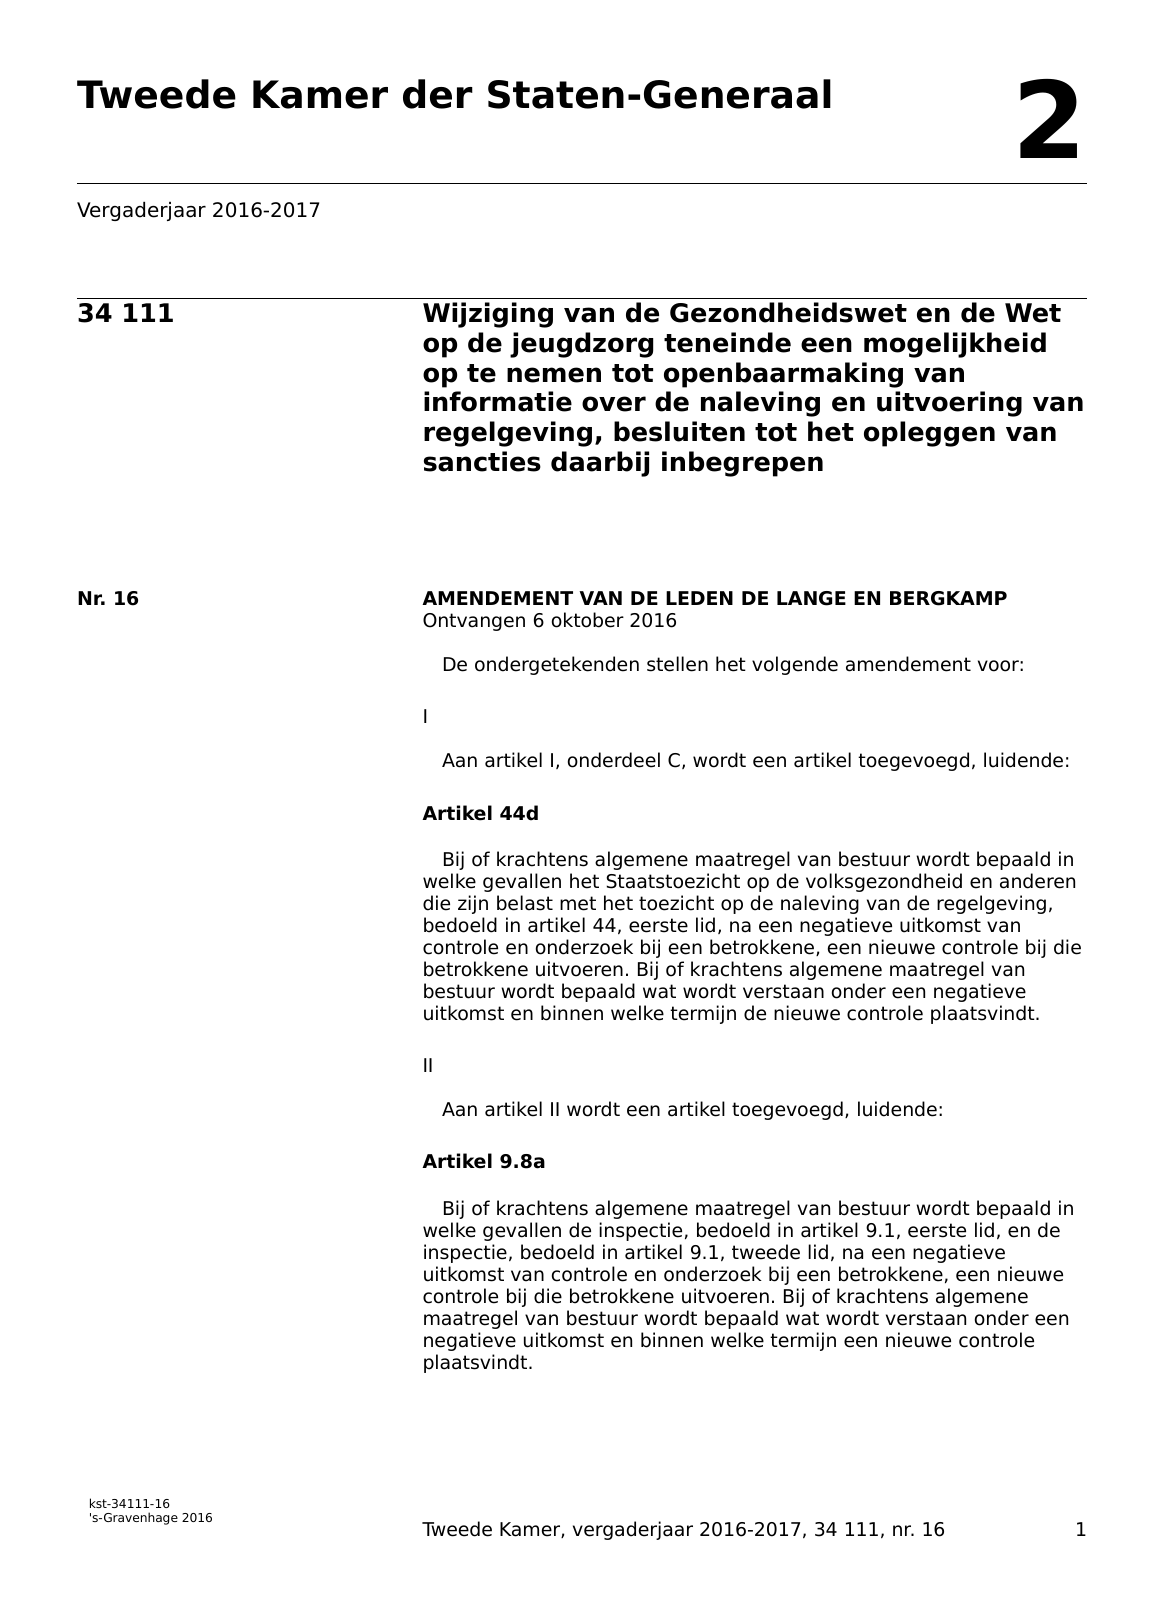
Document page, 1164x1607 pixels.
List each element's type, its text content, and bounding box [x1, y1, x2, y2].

text Bij of krachtens algemene maatregel van bestuur wordt bepaald in welke gevallen de inspectie, bedoeld in artikel 9.1, eerste lid, en de inspectie, bedoeld in artikel 9.1, tweede lid, na een negatieve uitkomst van controle en onderzoek bij een betrokkene, een nieuwe controle bij die betrokkene uitvoeren. Bij of krachtens algemene maatregel van bestuur wordt bepaald wat wordt verstaan onder een negatieve uitkomst en binnen welke termijn een nieuwe controle plaatsvindt. [422, 1198, 1087, 1374]
text 's-Gravenhage 2016 [88, 1511, 323, 1525]
text Aan artikel II wordt een artikel toegevoegd, luidende: [422, 1099, 1087, 1121]
table_header Tweede Kamer der Staten-Generaal [77, 59, 886, 183]
text De ondergetekenden stellen het volgende amendement voor: [422, 654, 1087, 676]
table_cell Vergaderjaar 2016-2017 [77, 184, 1087, 298]
text Ontvangen 6 oktober 2016 [422, 610, 1087, 632]
subtitle I [422, 706, 1087, 728]
text kst-34111-16 [88, 1497, 323, 1511]
text Aan artikel I, onderdeel C, wordt een artikel toegevoegd, luidende: [422, 750, 1087, 772]
subtitle Artikel 44d [422, 802, 1087, 824]
subtitle II [422, 1055, 1087, 1077]
table_header 2 [886, 59, 1087, 183]
text Bij of krachtens algemene maatregel van bestuur wordt bepaald in welke gevallen het Staatstoezicht op de volksgezondheid en anderen die zijn belast met het toezicht op de naleving van de regelgeving, bedoeld in artikel 44, eerste lid, na een negatieve uitkomst van controle en onderzoek bij een betrokkene, een nieuwe controle bij die betrokkene uitvoeren. Bij of krachtens algemene maatregel van bestuur wordt bepaald wat wordt verstaan onder een negatieve uitkomst en binnen welke termijn de nieuwe controle plaatsvindt. [422, 849, 1087, 1025]
subtitle Artikel 9.8a [422, 1151, 1087, 1173]
subtitle Nr. 16 AMENDEMENT VAN DE LEDEN DE LANGE EN BERGKAMP [77, 588, 1087, 610]
subtitle 34 111 Wijziging van de Gezondheidswet en de Wet op de jeugdzorg teneinde een mogelijkheid op te nemen tot openbaarmaking van informatie over de naleving en uitvoering van regelgeving, besluiten tot het opleggen van sancties daarbij inbegrepen [77, 299, 1087, 477]
